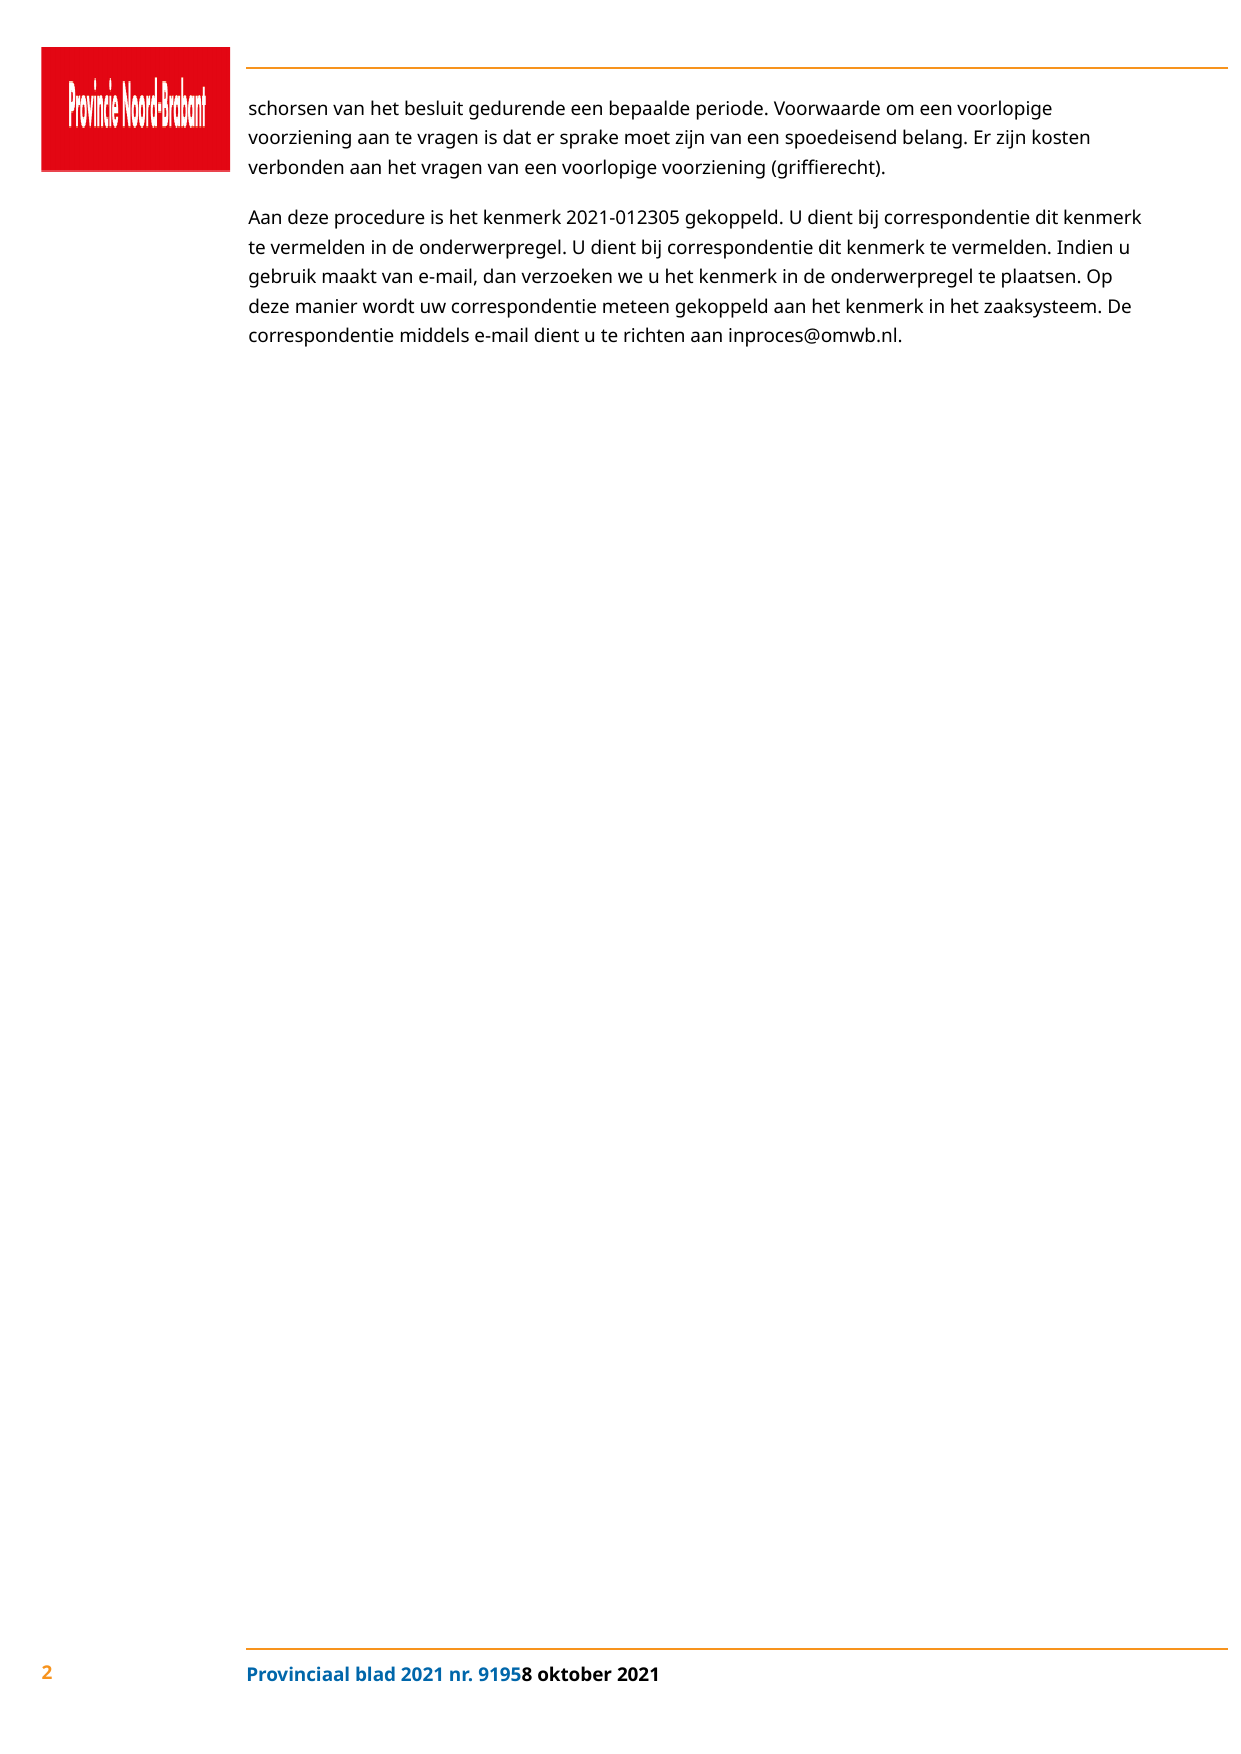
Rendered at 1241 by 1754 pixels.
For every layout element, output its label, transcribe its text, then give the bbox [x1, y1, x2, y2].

picture [41, 47, 231, 172]
text Aan deze procedure is het kenmerk 2021-012305 gekoppeld. U dient bij correspondentie dit kenmerk te vermelden in de onderwerpregel. U dient bij correspondentie dit kenmerk te vermelden. Indien u gebruik maakt van e-mail, dan verzoeken we u het kenmerk in de onderwerpregel te plaatsen. Op deze manier wordt uw correspondentie meteen gekoppeld aan het kenmerk in het zaaksysteem. De correspondentie middels e-mail dient u te richten aan inproces@omwb.nl. [248, 204, 1152, 348]
text schorsen van het besluit gedurende een bepaalde periode. Voorwaarde om een voorlopige voorziening aan te vragen is dat er sprake moet zijn van een spoedeisend belang. Er zijn kosten verbonden aan het vragen van een voorlopige voorziening (griffierecht). [248, 95, 1152, 180]
